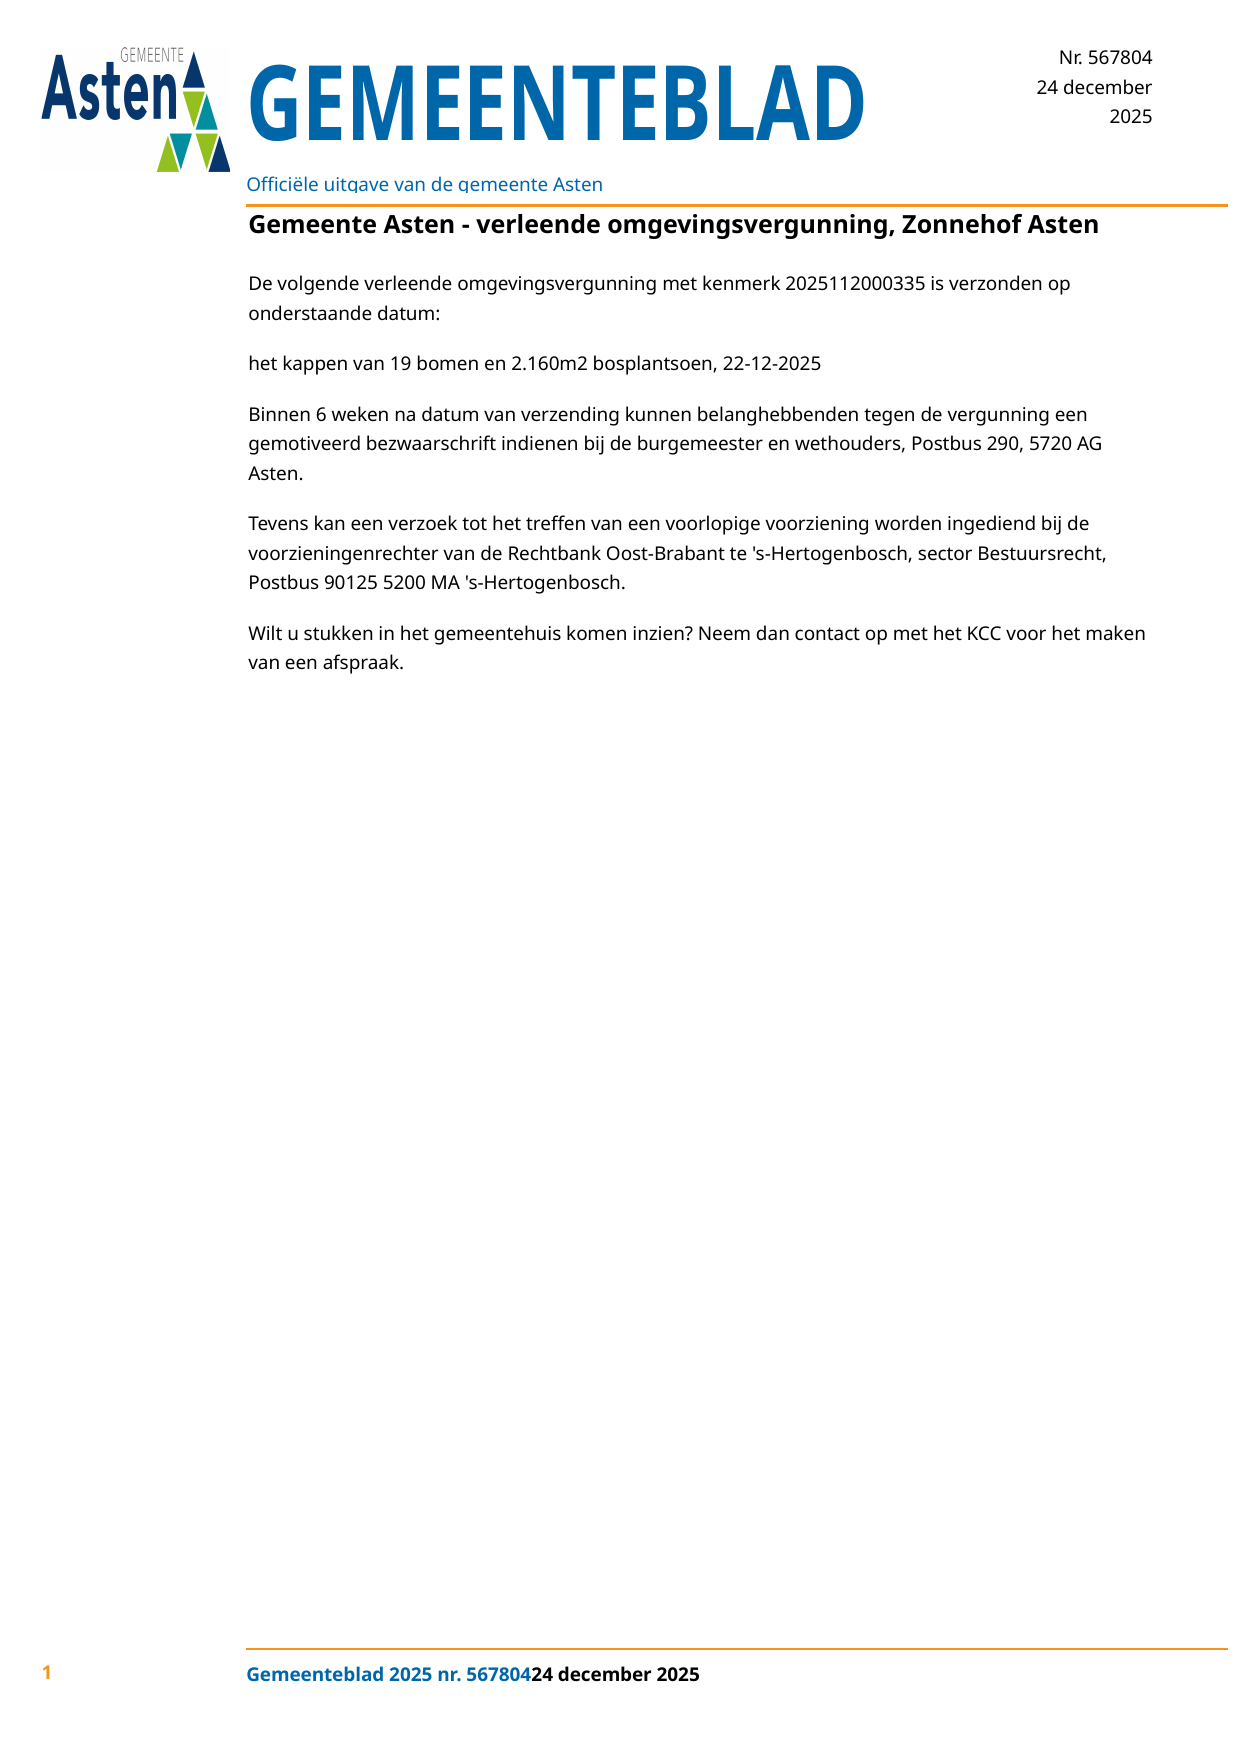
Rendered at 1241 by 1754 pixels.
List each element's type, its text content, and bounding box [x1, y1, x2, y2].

text Wilt u stukken in het gemeentehuis komen inzien? Neem dan contact op met het KCC voor het maken van een afspraak. [248, 620, 1152, 675]
text Binnen 6 weken na datum van verzending kunnen belanghebbenden tegen de vergunning een gemotiveerd bezwaarschrift indienen bij de burgemeester en wethouders, Postbus 290, 5720 AG Asten. [248, 401, 1152, 486]
text De volgende verleende omgevingsvergunning met kenmerk 2025112000335 is verzonden op onderstaande datum: [248, 270, 1152, 326]
text het kappen van 19 bomen en 2.160m2 bosplantsoen, 22-12-2025 [248, 350, 1152, 376]
text Gemeente Asten - verleende omgevingsvergunning, Zonnehof Asten [248, 207, 1152, 241]
picture [41, 47, 231, 172]
text Tevens kan een verzoek tot het treffen van een voorlopige voorziening worden ingediend bij de voorzieningenrechter van de Rechtbank Oost-Brabant te 's-Hertogenbosch, sector Bestuursrecht, Postbus 90125 5200 MA 's-Hertogenbosch. [248, 510, 1152, 595]
